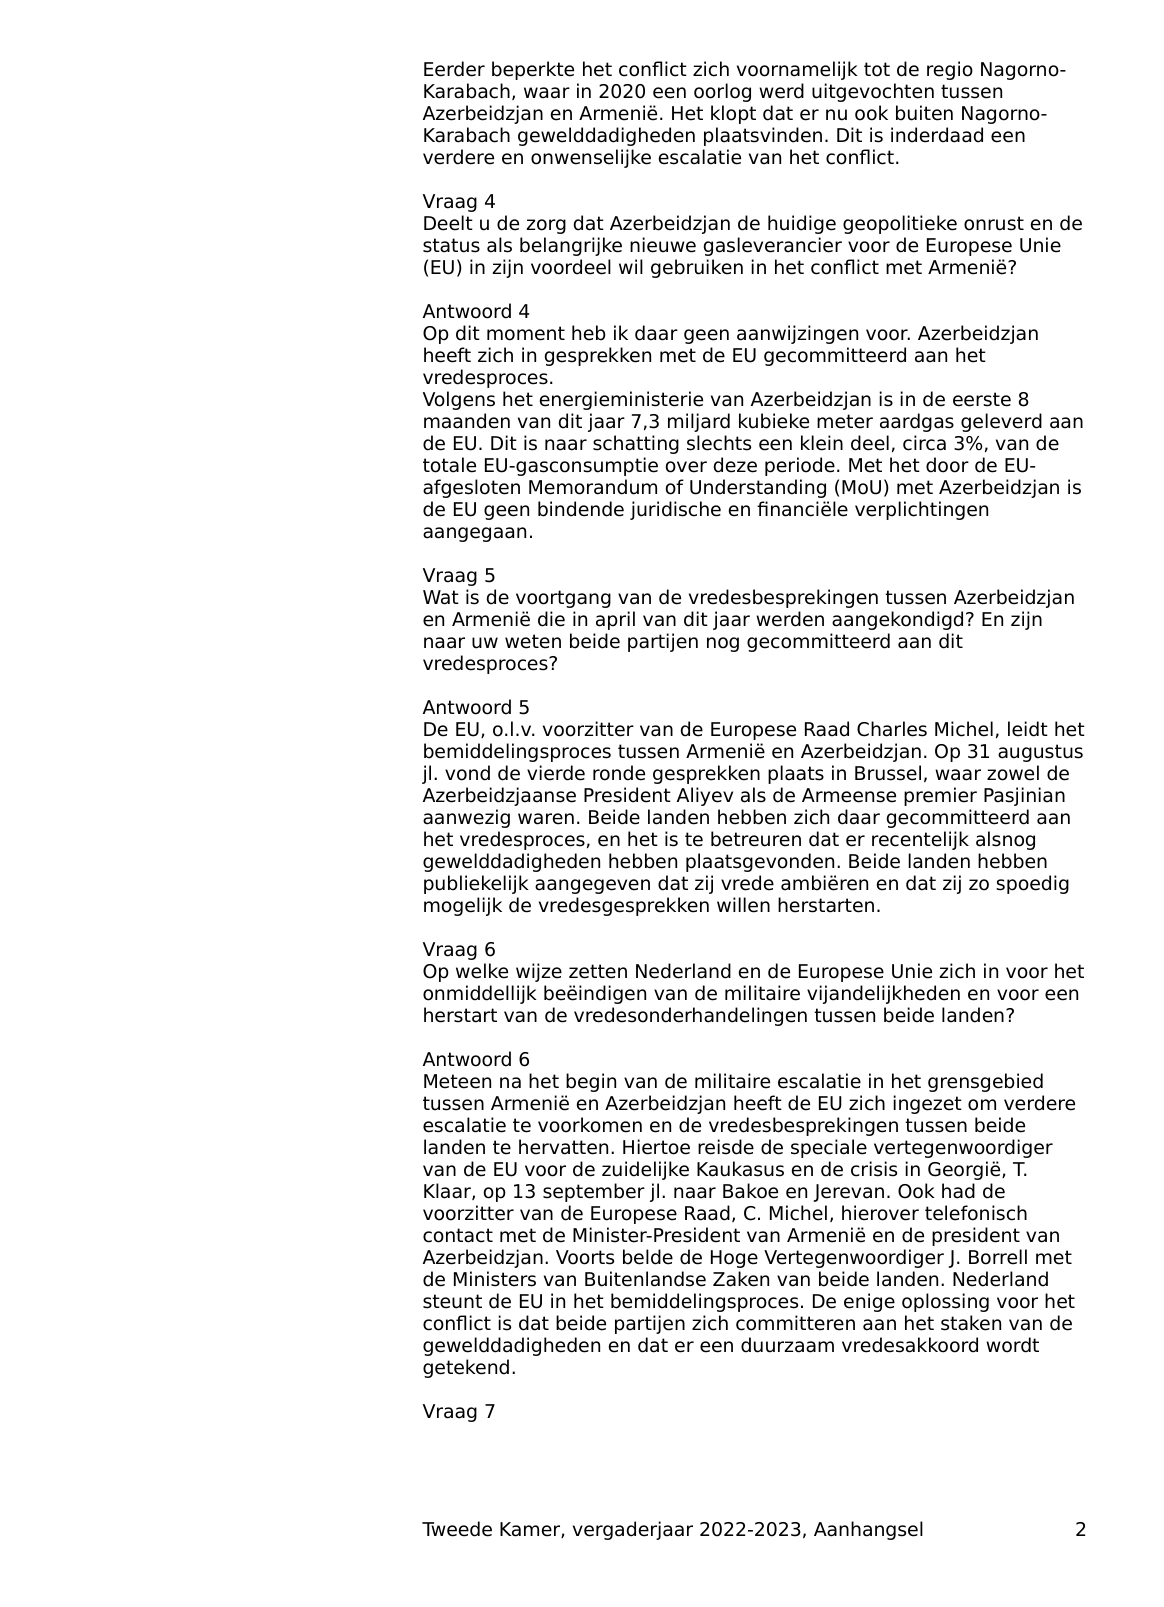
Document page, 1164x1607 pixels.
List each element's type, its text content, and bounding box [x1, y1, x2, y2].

text Vraag 6 [422, 939, 1087, 961]
text Vraag 7 [422, 1401, 1087, 1423]
text Vraag 4 [422, 191, 1087, 213]
text Op welke wijze zetten Nederland en de Europese Unie zich in voor het onmiddellijk beëindigen van de militaire vijandelijkheden en voor een herstart van de vredesonderhandelingen tussen beide landen? [422, 961, 1087, 1027]
text Wat is de voortgang van de vredesbesprekingen tussen Azerbeidzjan en Armenië die in april van dit jaar werden aangekondigd? En zijn naar uw weten beide partijen nog gecommitteerd aan dit vredesproces? [422, 587, 1087, 675]
text De EU, o.l.v. voorzitter van de Europese Raad Charles Michel, leidt het bemiddelingsproces tussen Armenië en Azerbeidzjan. Op 31 augustus jl. vond de vierde ronde gesprekken plaats in Brussel, waar zowel de Azerbeidzjaanse President Aliyev als de Armeense premier Pasjinian aanwezig waren. Beide landen hebben zich daar gecommitteerd aan het vredesproces, en het is te betreuren dat er recentelijk alsnog gewelddadigheden hebben plaatsgevonden. Beide landen hebben publiekelijk aangegeven dat zij vrede ambiëren en dat zij zo spoedig mogelijk de vredesgesprekken willen herstarten. [422, 719, 1087, 917]
text Vraag 5 [422, 565, 1087, 587]
text Volgens het energieministerie van Azerbeidzjan is in de eerste 8 maanden van dit jaar 7,3 miljard kubieke meter aardgas geleverd aan de EU. Dit is naar schatting slechts een klein deel, circa 3%, van de totale EU-gasconsumptie over deze periode. Met het door de EU-afgesloten Memorandum of Understanding (MoU) met Azerbeidzjan is de EU geen bindende juridische en financiële verplichtingen aangegaan. [422, 389, 1087, 543]
text Deelt u de zorg dat Azerbeidzjan de huidige geopolitieke onrust en de status als belangrijke nieuwe gasleverancier voor de Europese Unie (EU) in zijn voordeel wil gebruiken in het conflict met Armenië? [422, 213, 1087, 279]
text Eerder beperkte het conflict zich voornamelijk tot de regio Nagorno-Karabach, waar in 2020 een oorlog werd uitgevochten tussen Azerbeidzjan en Armenië. Het klopt dat er nu ook buiten Nagorno-Karabach gewelddadigheden plaatsvinden. Dit is inderdaad een verdere en onwenselijke escalatie van het conflict. [422, 59, 1087, 169]
text Meteen na het begin van de militaire escalatie in het grensgebied tussen Armenië en Azerbeidzjan heeft de EU zich ingezet om verdere escalatie te voorkomen en de vredesbesprekingen tussen beide landen te hervatten. Hiertoe reisde de speciale vertegenwoordiger van de EU voor de zuidelijke Kaukasus en de crisis in Georgië, T. Klaar, op 13 september jl. naar Bakoe en Jerevan. Ook had de voorzitter van de Europese Raad, C. Michel, hierover telefonisch contact met de Minister-President van Armenië en de president van Azerbeidzjan. Voorts belde de Hoge Vertegenwoordiger J. Borrell met de Ministers van Buitenlandse Zaken van beide landen. Nederland steunt de EU in het bemiddelingsproces. De enige oplossing voor het conflict is dat beide partijen zich committeren aan het staken van de gewelddadigheden en dat er een duurzaam vredesakkoord wordt getekend. [422, 1071, 1087, 1379]
text Op dit moment heb ik daar geen aanwijzingen voor. Azerbeidzjan heeft zich in gesprekken met de EU gecommitteerd aan het vredesproces. [422, 323, 1087, 389]
text Antwoord 6 [422, 1049, 1087, 1071]
text Antwoord 4 [422, 301, 1087, 323]
text Antwoord 5 [422, 697, 1087, 719]
